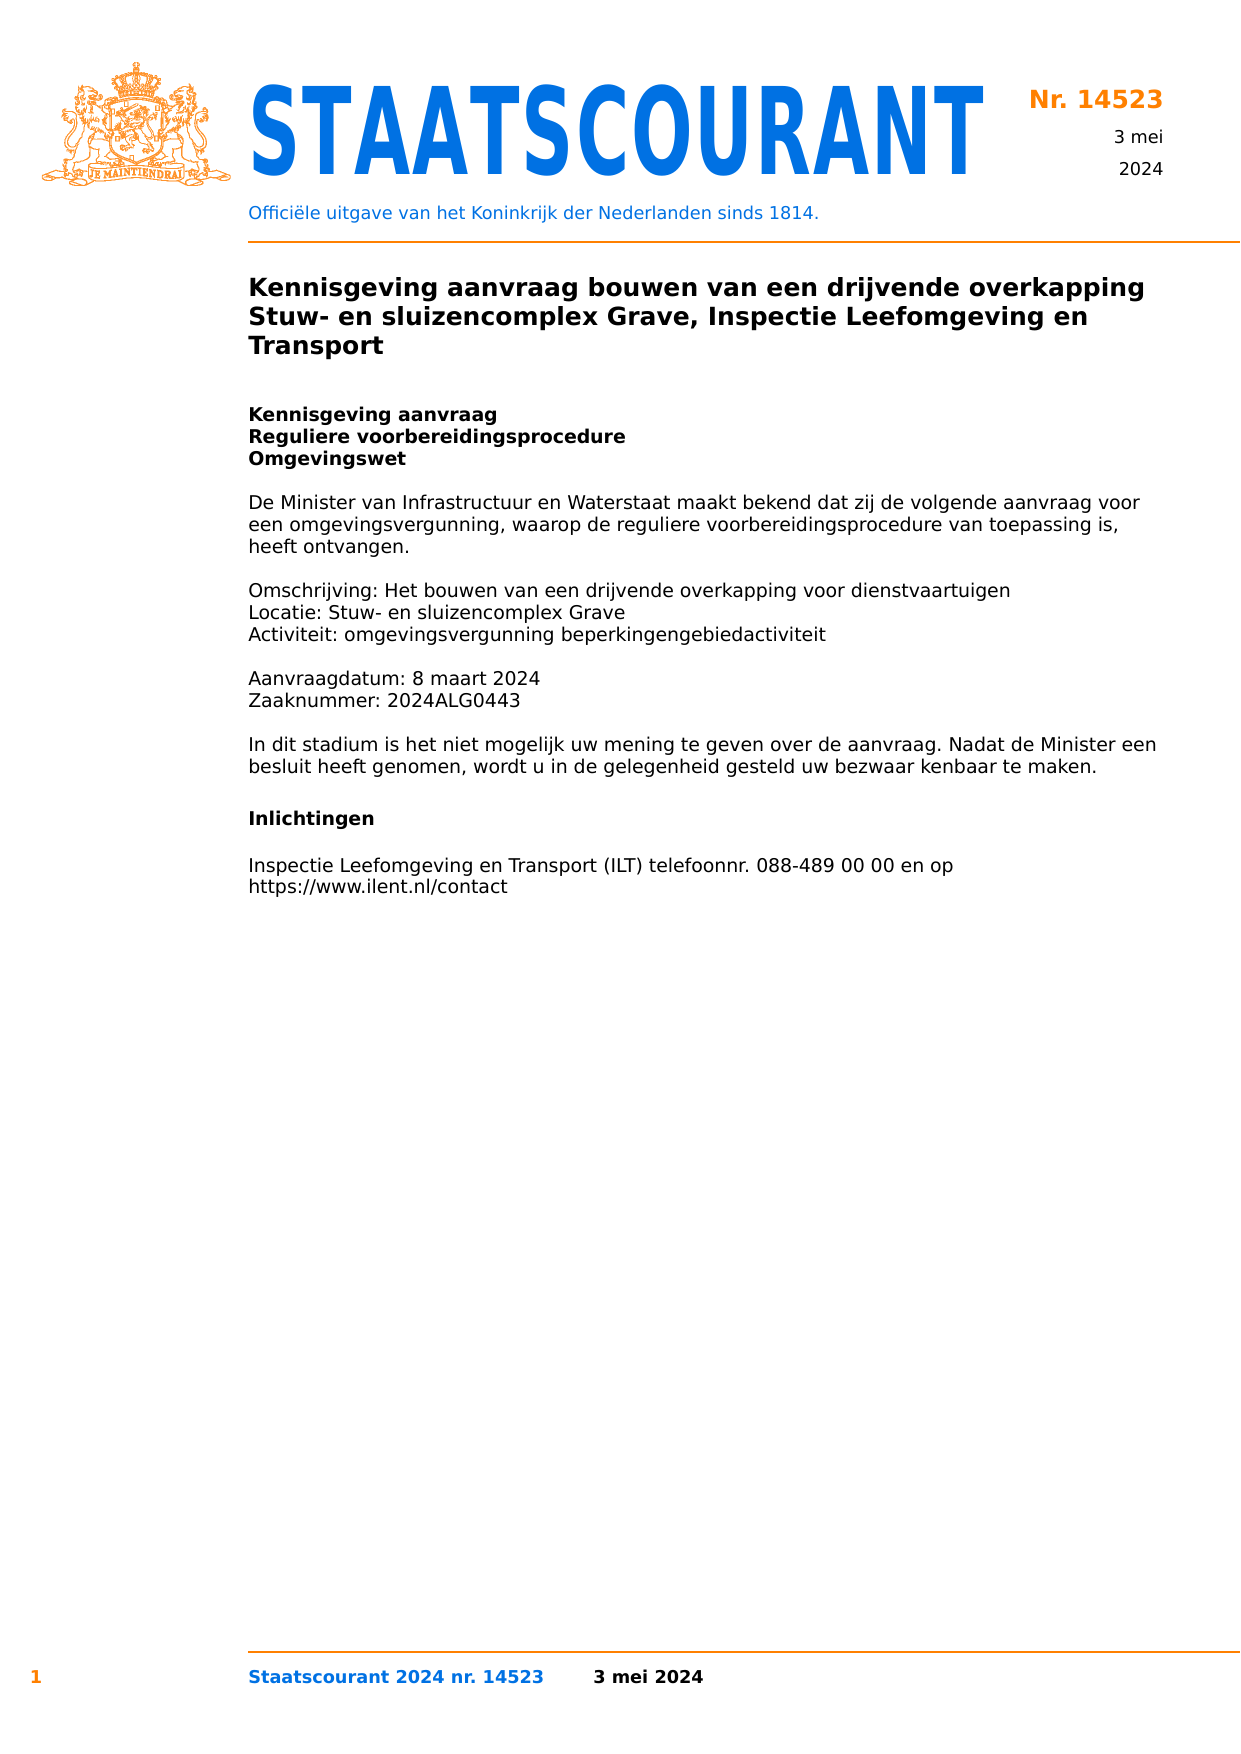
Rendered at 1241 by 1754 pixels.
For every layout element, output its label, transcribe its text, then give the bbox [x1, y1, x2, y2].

text Omschrijving: Het bouwen van een drijvende overkapping voor dienstvaartuigen [248, 580, 1163, 602]
text Omgevingswet [248, 448, 1163, 470]
text Reguliere voorbereidingsprocedure [248, 426, 1163, 448]
table_cell 2024 [998, 153, 1240, 203]
text Activiteit: omgevingsvergunning beperkingengebiedactiviteit [248, 624, 1163, 646]
table_cell Officiële uitgave van het Koninkrijk der Nederlanden sinds 1814. [248, 203, 1240, 241]
text Locatie: Stuw- en sluizencomplex Grave [248, 602, 1163, 624]
table_header Nr. 14523 [998, 62, 1240, 121]
table_header STAATSCOURANT [248, 62, 998, 203]
subtitle Inlichtingen [248, 807, 1163, 829]
text Zaaknummer: 2024ALG0443 [248, 690, 1163, 712]
text Kennisgeving aanvraag [248, 404, 1163, 426]
subtitle Kennisgeving aanvraag bouwen van een drijvende overkapping Stuw- en sluizencomplex Grave, Inspectie Leefomgeving en Transport [248, 273, 1163, 361]
table_header [25, 62, 248, 241]
text In dit stadium is het niet mogelijk uw mening te geven over de aanvraag. Nadat de Minister een besluit heeft genomen, wordt u in de gelegenheid gesteld uw bezwaar kenbaar te maken. [248, 733, 1163, 777]
text De Minister van Infrastructuur en Waterstaat maakt bekend dat zij de volgende aanvraag voor een omgevingsvergunning, waarop de reguliere voorbereidingsprocedure van toepassing is, heeft ontvangen. [248, 492, 1163, 558]
table_cell 3 mei [998, 121, 1240, 153]
text Aanvraagdatum: 8 maart 2024 [248, 668, 1163, 690]
text Inspectie Leefomgeving en Transport (ILT) telefoonnr. 088-489 00 00 en op https://www.ilent.nl/contact [248, 854, 1163, 898]
picture [41, 62, 231, 186]
